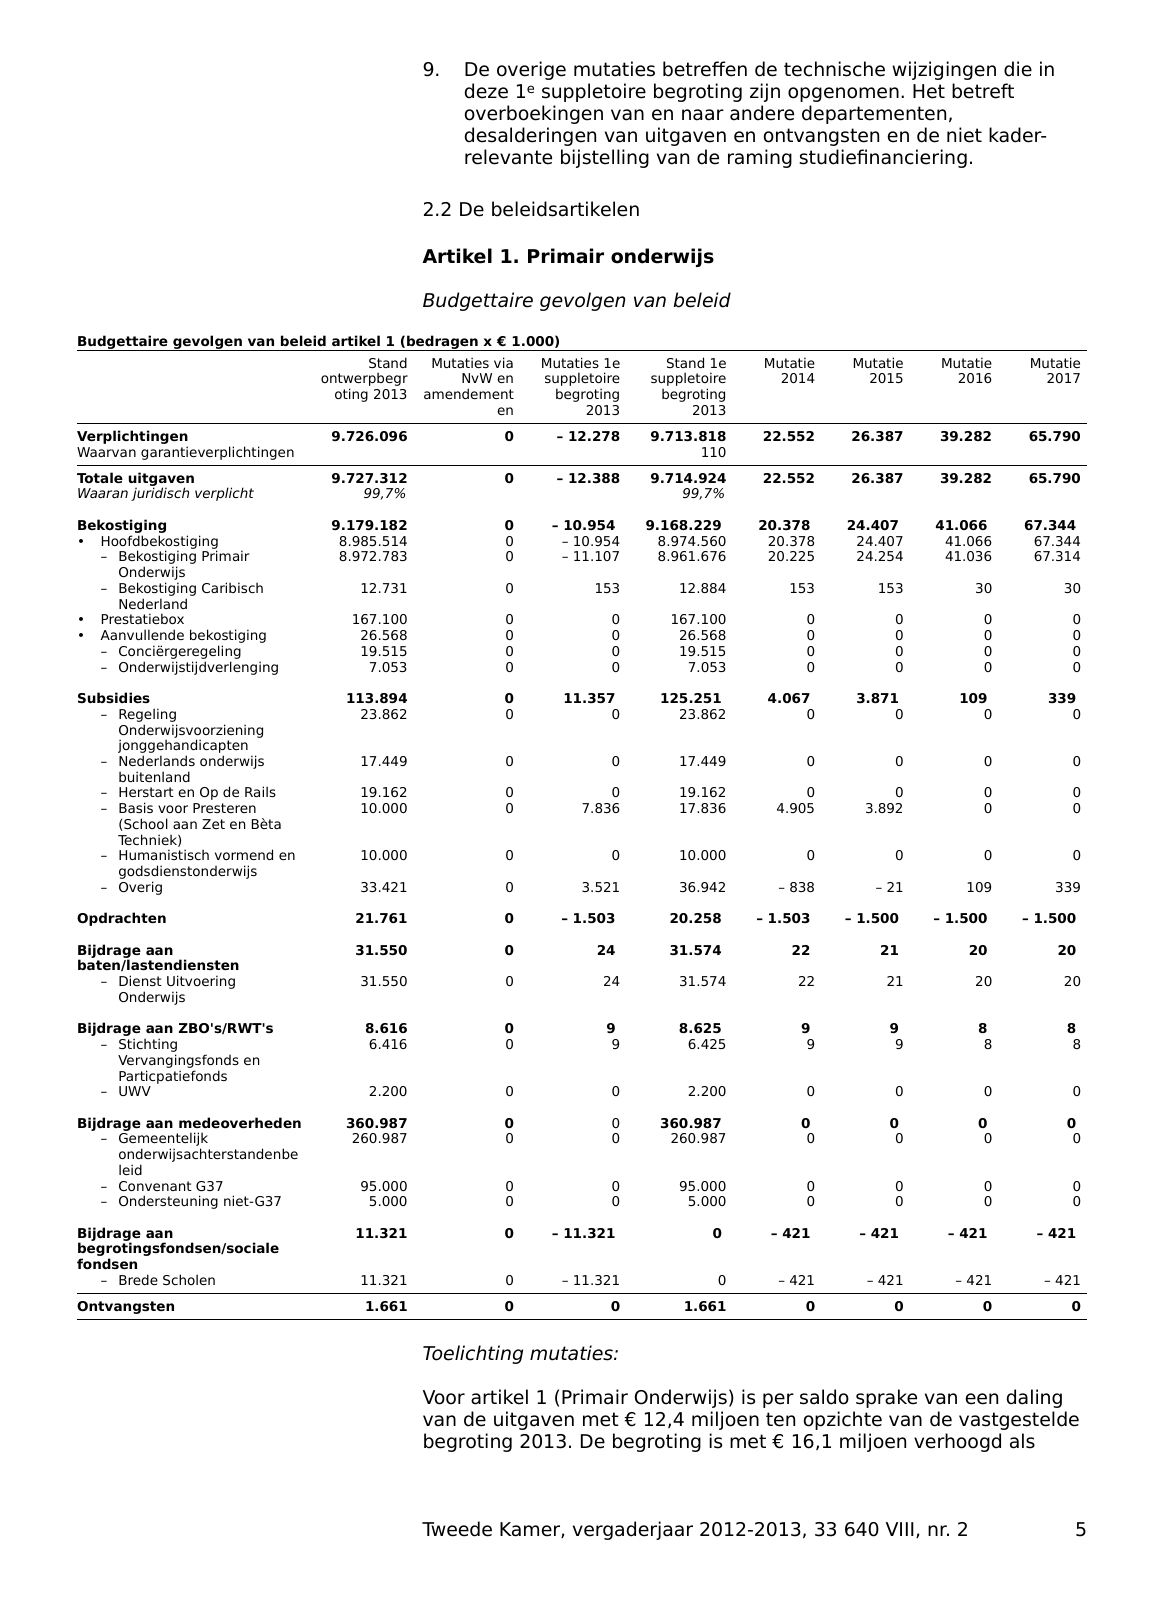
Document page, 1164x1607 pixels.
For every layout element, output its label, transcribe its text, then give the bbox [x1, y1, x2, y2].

table_cell 0 [909, 707, 998, 754]
table_cell 0 [998, 1294, 1087, 1319]
table_cell 0 [909, 644, 998, 659]
table_cell [909, 1210, 998, 1226]
table_cell 20 [909, 943, 998, 974]
table_cell 9 [821, 1021, 909, 1037]
table_cell Prestatiebox [94, 612, 307, 628]
table_cell 21 [821, 943, 909, 974]
table_cell [626, 1005, 732, 1021]
table_cell 99,7% [626, 486, 732, 502]
table_cell – [94, 1084, 112, 1100]
text 9. De overige mutaties betreffen de technische wijzigingen die in deze 1e suppletoire begroting zijn opgenomen. Het betreft overboekingen van en naar andere departementen, desalderingen van uitgaven en ontvangsten en de niet kader-relevante bijstelling van de raming studiefinanciering. [422, 59, 1087, 169]
table_cell 0 [909, 628, 998, 644]
table_cell 0 [998, 612, 1087, 628]
table_cell 22.552 [732, 424, 821, 444]
table_cell 125.251 [626, 691, 732, 707]
table_cell 8 [909, 1021, 998, 1037]
table_cell [77, 659, 94, 675]
table_cell 11.321 [307, 1226, 413, 1273]
table_cell • [77, 628, 94, 644]
table_cell 0 [626, 1226, 732, 1273]
table_cell 0 [821, 1294, 909, 1319]
table_cell [77, 581, 94, 612]
table_cell 0 [520, 707, 626, 754]
table_cell 3.871 [821, 691, 909, 707]
table_cell [732, 927, 821, 942]
table_cell [307, 1210, 413, 1226]
table_cell 19.515 [307, 644, 413, 659]
table_cell 0 [413, 1273, 519, 1293]
table_cell 67.314 [998, 549, 1087, 581]
table_cell [909, 445, 998, 465]
table_cell 99,7% [307, 486, 413, 502]
table_cell 20.378 [732, 534, 821, 549]
table_cell 33.421 [307, 880, 413, 895]
table_cell 8.961.676 [626, 549, 732, 581]
table_cell 24 [520, 974, 626, 1005]
table_cell – 21 [821, 880, 909, 895]
table_cell [520, 486, 626, 502]
table_cell [77, 801, 94, 848]
table_cell – 12.278 [520, 424, 626, 444]
table_cell 0 [998, 1131, 1087, 1178]
table_cell 0 [821, 644, 909, 659]
table_cell 167.100 [307, 612, 413, 628]
table_cell [520, 1210, 626, 1226]
table_cell [307, 445, 413, 465]
table_cell – [94, 659, 112, 675]
table_cell [821, 675, 909, 691]
table_cell – 1.500 [998, 911, 1087, 927]
table_cell 0 [413, 1084, 519, 1100]
table_cell 30 [909, 581, 998, 612]
table_cell 0 [520, 1179, 626, 1194]
table_cell 0 [732, 628, 821, 644]
table_cell 0 [909, 1179, 998, 1194]
table_cell 0 [909, 1084, 998, 1100]
table_cell 7.053 [307, 659, 413, 675]
table_cell [307, 1100, 413, 1116]
table_cell Bijdrage aan medeoverheden [77, 1116, 307, 1131]
table_cell 24.407 [821, 518, 909, 533]
table_cell 9 [520, 1037, 626, 1084]
table_cell [732, 1210, 821, 1226]
table_cell Brede Scholen [112, 1273, 307, 1293]
table_cell 20 [909, 974, 998, 1005]
table_cell 0 [909, 612, 998, 628]
table_cell [413, 927, 519, 942]
table_cell Convenant G37 [112, 1179, 307, 1194]
table_cell 0 [821, 1179, 909, 1194]
table_cell 0 [821, 1084, 909, 1100]
table_cell [77, 549, 94, 581]
table_cell – 838 [732, 880, 821, 895]
table_cell Mutatie 2014 [732, 351, 821, 423]
table_cell 65.790 [998, 424, 1087, 444]
table_cell 6.425 [626, 1037, 732, 1084]
table_cell 5.000 [307, 1194, 413, 1210]
table_cell [307, 675, 413, 691]
table_cell [909, 675, 998, 691]
table_cell 9 [821, 1037, 909, 1084]
table_cell 0 [520, 644, 626, 659]
table_cell 0 [732, 1131, 821, 1178]
table_cell 0 [998, 644, 1087, 659]
table_cell [307, 895, 413, 911]
table_cell 0 [821, 1131, 909, 1178]
table_cell [909, 1100, 998, 1116]
table_cell [77, 1084, 94, 1100]
subtitle Artikel 1. Primair onderwijs [422, 246, 1087, 268]
table_cell 22 [732, 943, 821, 974]
table_cell – 11.107 [520, 549, 626, 581]
table_cell 153 [821, 581, 909, 612]
table_cell – [94, 549, 112, 581]
table_cell 31.550 [307, 974, 413, 1005]
table_cell 0 [520, 1131, 626, 1178]
table_cell Bijdrage aan baten/lastendiensten [77, 943, 307, 974]
table_cell 39.282 [909, 466, 998, 486]
table_cell 1.661 [307, 1294, 413, 1319]
table_cell – 1.500 [909, 911, 998, 927]
table_cell 67.344 [998, 534, 1087, 549]
table_cell • [77, 534, 94, 549]
table_cell Humanistisch vormend en godsdienstonderwijs [112, 848, 307, 879]
table_cell 3.892 [821, 801, 909, 848]
table_cell 0 [998, 1179, 1087, 1194]
table_cell Verplichtingen [77, 424, 307, 444]
table_cell 31.574 [626, 943, 732, 974]
table_cell 36.942 [626, 880, 732, 895]
table_cell – 1.503 [732, 911, 821, 927]
table_cell [307, 927, 413, 942]
table_cell Bekostiging Caribisch Nederland [112, 581, 307, 612]
table_cell 22 [732, 974, 821, 1005]
table_cell – [94, 801, 112, 848]
table_cell Dienst Uitvoering Onderwijs [112, 974, 307, 1005]
table_cell [77, 644, 94, 659]
table_cell 19.515 [626, 644, 732, 659]
table_cell 0 [732, 1084, 821, 1100]
table_cell Bijdrage aan begrotingsfondsen/sociale fondsen [77, 1226, 307, 1273]
table_cell 2.200 [626, 1084, 732, 1100]
table_cell [77, 1100, 307, 1116]
table_cell 0 [413, 911, 519, 927]
table_cell [520, 502, 626, 518]
table_cell 20 [998, 943, 1087, 974]
table_cell 10.000 [307, 848, 413, 879]
table_cell 0 [998, 659, 1087, 675]
table_cell 67.344 [998, 518, 1087, 533]
table_cell – 11.321 [520, 1273, 626, 1293]
table_cell 109 [909, 880, 998, 895]
table_cell 23.862 [307, 707, 413, 754]
table_cell – [94, 1179, 112, 1194]
table_cell [909, 1005, 998, 1021]
table_cell 0 [413, 1226, 519, 1273]
table_cell Conciërgeregeling [112, 644, 307, 659]
table_cell – [94, 1194, 112, 1210]
table_cell 0 [821, 1194, 909, 1210]
table_cell – 421 [732, 1273, 821, 1293]
table_cell [998, 895, 1087, 911]
table_cell 8.985.514 [307, 534, 413, 549]
table_cell [909, 502, 998, 518]
table_cell [413, 445, 519, 465]
table_cell 0 [909, 1131, 998, 1178]
table_cell Bekostiging Primair Onderwijs [112, 549, 307, 581]
table_cell [998, 675, 1087, 691]
table_cell 0 [520, 659, 626, 675]
table_cell 110 [626, 445, 732, 465]
table_cell 0 [821, 1116, 909, 1131]
table_cell [77, 1131, 94, 1178]
table_cell 0 [821, 785, 909, 801]
table_cell [413, 1100, 519, 1116]
table_cell 0 [413, 1194, 519, 1210]
table_cell 360.987 [307, 1116, 413, 1131]
table_cell 0 [520, 1116, 626, 1131]
table_cell 360.987 [626, 1116, 732, 1131]
table_cell Mutaties via NvW en amendementen [413, 351, 519, 423]
table_cell 2.200 [307, 1084, 413, 1100]
table_cell 26.387 [821, 424, 909, 444]
table_cell 0 [413, 1116, 519, 1131]
table_cell – 421 [909, 1226, 998, 1273]
table_cell 8 [998, 1021, 1087, 1037]
table_cell 20 [998, 974, 1087, 1005]
table_cell [77, 1273, 94, 1293]
table_cell 23.862 [626, 707, 732, 754]
table_cell 167.100 [626, 612, 732, 628]
table_cell 260.987 [307, 1131, 413, 1178]
table_cell 0 [909, 848, 998, 879]
table_cell [77, 351, 307, 423]
table_cell 0 [413, 534, 519, 549]
table_cell 11.321 [307, 1273, 413, 1293]
table_cell 153 [732, 581, 821, 612]
table_cell 0 [909, 1194, 998, 1210]
table_cell 113.894 [307, 691, 413, 707]
table_cell [626, 502, 732, 518]
table_cell – 421 [909, 1273, 998, 1293]
table_cell [998, 486, 1087, 502]
table_cell Nederlands onderwijs buitenland [112, 754, 307, 785]
table_cell [77, 974, 94, 1005]
table_cell [520, 1100, 626, 1116]
table_cell 39.282 [909, 424, 998, 444]
table_cell – [94, 1131, 112, 1178]
table_cell – [94, 581, 112, 612]
subtitle Budgettaire gevolgen van beleid [422, 290, 1087, 312]
table_cell Regeling Onderwijsvoorziening jonggehandicapten [112, 707, 307, 754]
table_cell • [77, 612, 94, 628]
table_cell 0 [520, 754, 626, 785]
table_cell 0 [413, 1037, 519, 1084]
table_cell 0 [520, 628, 626, 644]
table_cell [520, 927, 626, 942]
table_cell 0 [413, 424, 519, 444]
table_cell [732, 486, 821, 502]
table_cell 0 [413, 691, 519, 707]
table_cell [998, 502, 1087, 518]
table_cell – [94, 1273, 112, 1293]
table_cell 5.000 [626, 1194, 732, 1210]
table_cell 0 [732, 1194, 821, 1210]
table_cell [821, 1100, 909, 1116]
table_cell 0 [821, 754, 909, 785]
table_cell [909, 486, 998, 502]
table_cell 9.714.924 [626, 466, 732, 486]
table_cell 0 [998, 754, 1087, 785]
table_cell Waarvan garantieverplichtingen [77, 445, 307, 465]
table_cell [77, 895, 307, 911]
table_cell 0 [520, 848, 626, 879]
table_cell 0 [909, 801, 998, 848]
table_cell 0 [821, 707, 909, 754]
table_cell – 10.954 [520, 518, 626, 533]
table_cell 0 [413, 848, 519, 879]
table_cell 0 [998, 848, 1087, 879]
table_cell Mutatie 2016 [909, 351, 998, 423]
table_cell Subsidies [77, 691, 307, 707]
table_cell 1.661 [626, 1294, 732, 1319]
table_cell 7.836 [520, 801, 626, 848]
table_cell – [94, 785, 112, 801]
table_cell 0 [998, 1084, 1087, 1100]
table_cell [998, 1210, 1087, 1226]
table_cell [626, 1100, 732, 1116]
table_cell Stichting Vervangingsfonds en Particpatiefonds [112, 1037, 307, 1084]
table_cell [732, 445, 821, 465]
table_cell [821, 1210, 909, 1226]
table_cell 0 [413, 801, 519, 848]
table_cell Aanvullende bekostiging [94, 628, 307, 644]
table_cell [520, 1005, 626, 1021]
table_cell 0 [909, 659, 998, 675]
table_cell – [94, 974, 112, 1005]
table_cell Gemeentelijk onderwijsachterstandenbeleid [112, 1131, 307, 1178]
table_cell [626, 927, 732, 942]
table_cell 8 [998, 1037, 1087, 1084]
table_cell 17.836 [626, 801, 732, 848]
table_cell 0 [909, 1294, 998, 1319]
table_cell – [94, 848, 112, 879]
table_cell 0 [413, 628, 519, 644]
table_cell UWV [112, 1084, 307, 1100]
table_cell [732, 502, 821, 518]
table_cell 0 [413, 943, 519, 974]
table_cell – 12.388 [520, 466, 626, 486]
table_cell [998, 1005, 1087, 1021]
table_cell [77, 927, 307, 942]
table_cell 17.449 [626, 754, 732, 785]
table_cell 95.000 [626, 1179, 732, 1194]
table_cell 0 [732, 785, 821, 801]
table_cell – 421 [821, 1273, 909, 1293]
table_cell Onderwijstijdverlenging [112, 659, 307, 675]
table_cell Opdrachten [77, 911, 307, 927]
subtitle Toelichting mutaties: [422, 1343, 1087, 1364]
table_cell 0 [520, 1194, 626, 1210]
table_cell 260.987 [626, 1131, 732, 1178]
table_cell 19.162 [307, 785, 413, 801]
table_cell [821, 927, 909, 942]
table_cell 0 [998, 1116, 1087, 1131]
table_cell [413, 675, 519, 691]
table_cell Bijdrage aan ZBO's/RWT's [77, 1021, 307, 1037]
table_cell [520, 895, 626, 911]
subtitle 2.2 De beleidsartikelen [422, 199, 1087, 221]
table_cell [77, 848, 94, 879]
table_cell [821, 502, 909, 518]
table_cell 8.972.783 [307, 549, 413, 581]
table_cell Hoofdbekostiging [94, 534, 307, 549]
table_cell [626, 675, 732, 691]
table_cell 8.625 [626, 1021, 732, 1037]
table_cell 20.225 [732, 549, 821, 581]
table_cell 0 [909, 1116, 998, 1131]
table_cell [307, 502, 413, 518]
table_cell Herstart en Op de Rails [112, 785, 307, 801]
table_cell – 1.500 [821, 911, 909, 927]
table_cell 65.790 [998, 466, 1087, 486]
table_cell [77, 502, 307, 518]
table_cell Basis voor Presteren (School aan Zet en Bèta Techniek) [112, 801, 307, 848]
table_cell 0 [413, 785, 519, 801]
table_cell 26.387 [821, 466, 909, 486]
table_cell [821, 1005, 909, 1021]
table_cell 11.357 [520, 691, 626, 707]
table_cell 0 [732, 1294, 821, 1319]
table_cell [413, 895, 519, 911]
table_cell [77, 785, 94, 801]
table_cell 8.616 [307, 1021, 413, 1037]
table_cell 12.731 [307, 581, 413, 612]
table_cell [77, 707, 94, 754]
table_cell [413, 1005, 519, 1021]
table_cell – [94, 644, 112, 659]
table_cell – [94, 754, 112, 785]
table_cell 0 [520, 1294, 626, 1319]
table_cell Ontvangsten [77, 1294, 307, 1319]
table_cell Mutatie 2015 [821, 351, 909, 423]
table_cell – 421 [998, 1226, 1087, 1273]
table_cell – [94, 1037, 112, 1084]
table_cell 0 [998, 1194, 1087, 1210]
table_cell [77, 1037, 94, 1084]
table_cell [520, 445, 626, 465]
table_cell [732, 1005, 821, 1021]
table_cell 31.574 [626, 974, 732, 1005]
table_cell 4.905 [732, 801, 821, 848]
table_cell 153 [520, 581, 626, 612]
table_cell [307, 1005, 413, 1021]
table_cell 0 [413, 581, 519, 612]
table_cell 0 [413, 518, 519, 533]
table_cell Bekostiging [77, 518, 307, 533]
table_cell [732, 895, 821, 911]
table_cell – [94, 707, 112, 754]
table_cell 8.974.560 [626, 534, 732, 549]
table_cell 0 [732, 1116, 821, 1131]
table_cell 6.416 [307, 1037, 413, 1084]
table_cell [77, 675, 307, 691]
table_cell 0 [413, 549, 519, 581]
table_cell [413, 486, 519, 502]
table_cell 0 [998, 801, 1087, 848]
table_cell 0 [413, 707, 519, 754]
table_cell 0 [732, 644, 821, 659]
table_cell [998, 1100, 1087, 1116]
table_cell Mutaties 1e suppletoire begroting 2013 [520, 351, 626, 423]
table_cell [998, 445, 1087, 465]
table_cell Mutatie 2017 [998, 351, 1087, 423]
table_cell 24 [520, 943, 626, 974]
table_cell – 1.503 [520, 911, 626, 927]
table_cell [520, 675, 626, 691]
table_cell 10.000 [307, 801, 413, 848]
table_cell 0 [821, 659, 909, 675]
table_cell 9 [732, 1037, 821, 1084]
table_cell 31.550 [307, 943, 413, 974]
table_cell [821, 445, 909, 465]
table_cell 0 [732, 707, 821, 754]
table_cell Overig [112, 880, 307, 895]
table_cell 0 [413, 644, 519, 659]
table_cell 0 [413, 974, 519, 1005]
table_cell [732, 1100, 821, 1116]
table_cell 26.568 [307, 628, 413, 644]
table_cell 0 [732, 848, 821, 879]
table_cell 9.168.229 [626, 518, 732, 533]
table_cell [413, 1210, 519, 1226]
table_cell 20.258 [626, 911, 732, 927]
table_cell 339 [998, 691, 1087, 707]
table_cell 41.066 [909, 518, 998, 533]
table_cell 0 [413, 1294, 519, 1319]
table_cell 9.727.312 [307, 466, 413, 486]
table_cell 26.568 [626, 628, 732, 644]
table_cell 0 [732, 754, 821, 785]
table_cell – [94, 880, 112, 895]
table_cell – 11.321 [520, 1226, 626, 1273]
table_cell – 421 [821, 1226, 909, 1273]
table_cell 0 [413, 1021, 519, 1037]
table_cell 0 [909, 754, 998, 785]
table_cell [413, 502, 519, 518]
table_cell 0 [732, 612, 821, 628]
table_cell [626, 1210, 732, 1226]
table_cell 8 [909, 1037, 998, 1084]
table_cell [998, 927, 1087, 942]
table_cell 0 [413, 1131, 519, 1178]
table_cell [77, 1179, 94, 1194]
table_cell 0 [520, 785, 626, 801]
table_cell 0 [413, 659, 519, 675]
table_cell [77, 880, 94, 895]
table_cell [821, 486, 909, 502]
table_cell [821, 895, 909, 911]
table_cell [626, 895, 732, 911]
table_cell 0 [821, 628, 909, 644]
table_cell 0 [732, 1179, 821, 1194]
table_cell [909, 895, 998, 911]
table_cell 0 [413, 880, 519, 895]
table_cell Waaran juridisch verplicht [77, 486, 307, 502]
table_header Budgettaire gevolgen van beleid artikel 1 (bedragen x € 1.000) [77, 334, 1087, 350]
table_cell 339 [998, 880, 1087, 895]
table_cell 21.761 [307, 911, 413, 927]
table_cell 9.726.096 [307, 424, 413, 444]
table_cell 24.254 [821, 549, 909, 581]
table_cell 17.449 [307, 754, 413, 785]
table_cell 20.378 [732, 518, 821, 533]
table_cell – 10.954 [520, 534, 626, 549]
table_cell [77, 1210, 307, 1226]
table_cell [77, 1194, 94, 1210]
table_cell 12.884 [626, 581, 732, 612]
table_cell 0 [821, 612, 909, 628]
table_cell 0 [998, 628, 1087, 644]
table_cell 3.521 [520, 880, 626, 895]
table_cell Stand 1e suppletoire begroting 2013 [626, 351, 732, 423]
table_cell 0 [520, 612, 626, 628]
table_cell 10.000 [626, 848, 732, 879]
table_cell 0 [998, 707, 1087, 754]
table_cell 21 [821, 974, 909, 1005]
table_cell 24.407 [821, 534, 909, 549]
table_cell 0 [413, 754, 519, 785]
table_cell 22.552 [732, 466, 821, 486]
table_cell [909, 927, 998, 942]
table_cell 0 [626, 1273, 732, 1293]
table_cell 30 [998, 581, 1087, 612]
table_cell [77, 754, 94, 785]
table_cell Ondersteuning niet-G37 [112, 1194, 307, 1210]
table_cell 0 [413, 466, 519, 486]
table_cell 0 [413, 1179, 519, 1194]
table_cell 41.066 [909, 534, 998, 549]
text Voor artikel 1 (Primair Onderwijs) is per saldo sprake van een daling van de uitgaven met € 12,4 miljoen ten opzichte van de vastgestelde begroting 2013. De begroting is met € 16,1 miljoen verhoogd als [422, 1387, 1087, 1453]
table_cell 0 [413, 612, 519, 628]
table_cell 41.036 [909, 549, 998, 581]
table_cell Stand ontwerpbegroting 2013 [307, 351, 413, 423]
table_cell 0 [732, 659, 821, 675]
table_cell – 421 [998, 1273, 1087, 1293]
table_cell 0 [821, 848, 909, 879]
table_cell [77, 1005, 307, 1021]
table_cell 0 [998, 785, 1087, 801]
table_cell 9.179.182 [307, 518, 413, 533]
table_cell 0 [909, 785, 998, 801]
table_cell 9 [520, 1021, 626, 1037]
table_cell [732, 675, 821, 691]
table_cell 4.067 [732, 691, 821, 707]
table_cell 0 [520, 1084, 626, 1100]
table_cell 7.053 [626, 659, 732, 675]
table_cell 95.000 [307, 1179, 413, 1194]
table_cell – 421 [732, 1226, 821, 1273]
table_cell 109 [909, 691, 998, 707]
table_cell 9.713.818 [626, 424, 732, 444]
table_cell Totale uitgaven [77, 466, 307, 486]
table_cell 19.162 [626, 785, 732, 801]
table_cell 9 [732, 1021, 821, 1037]
